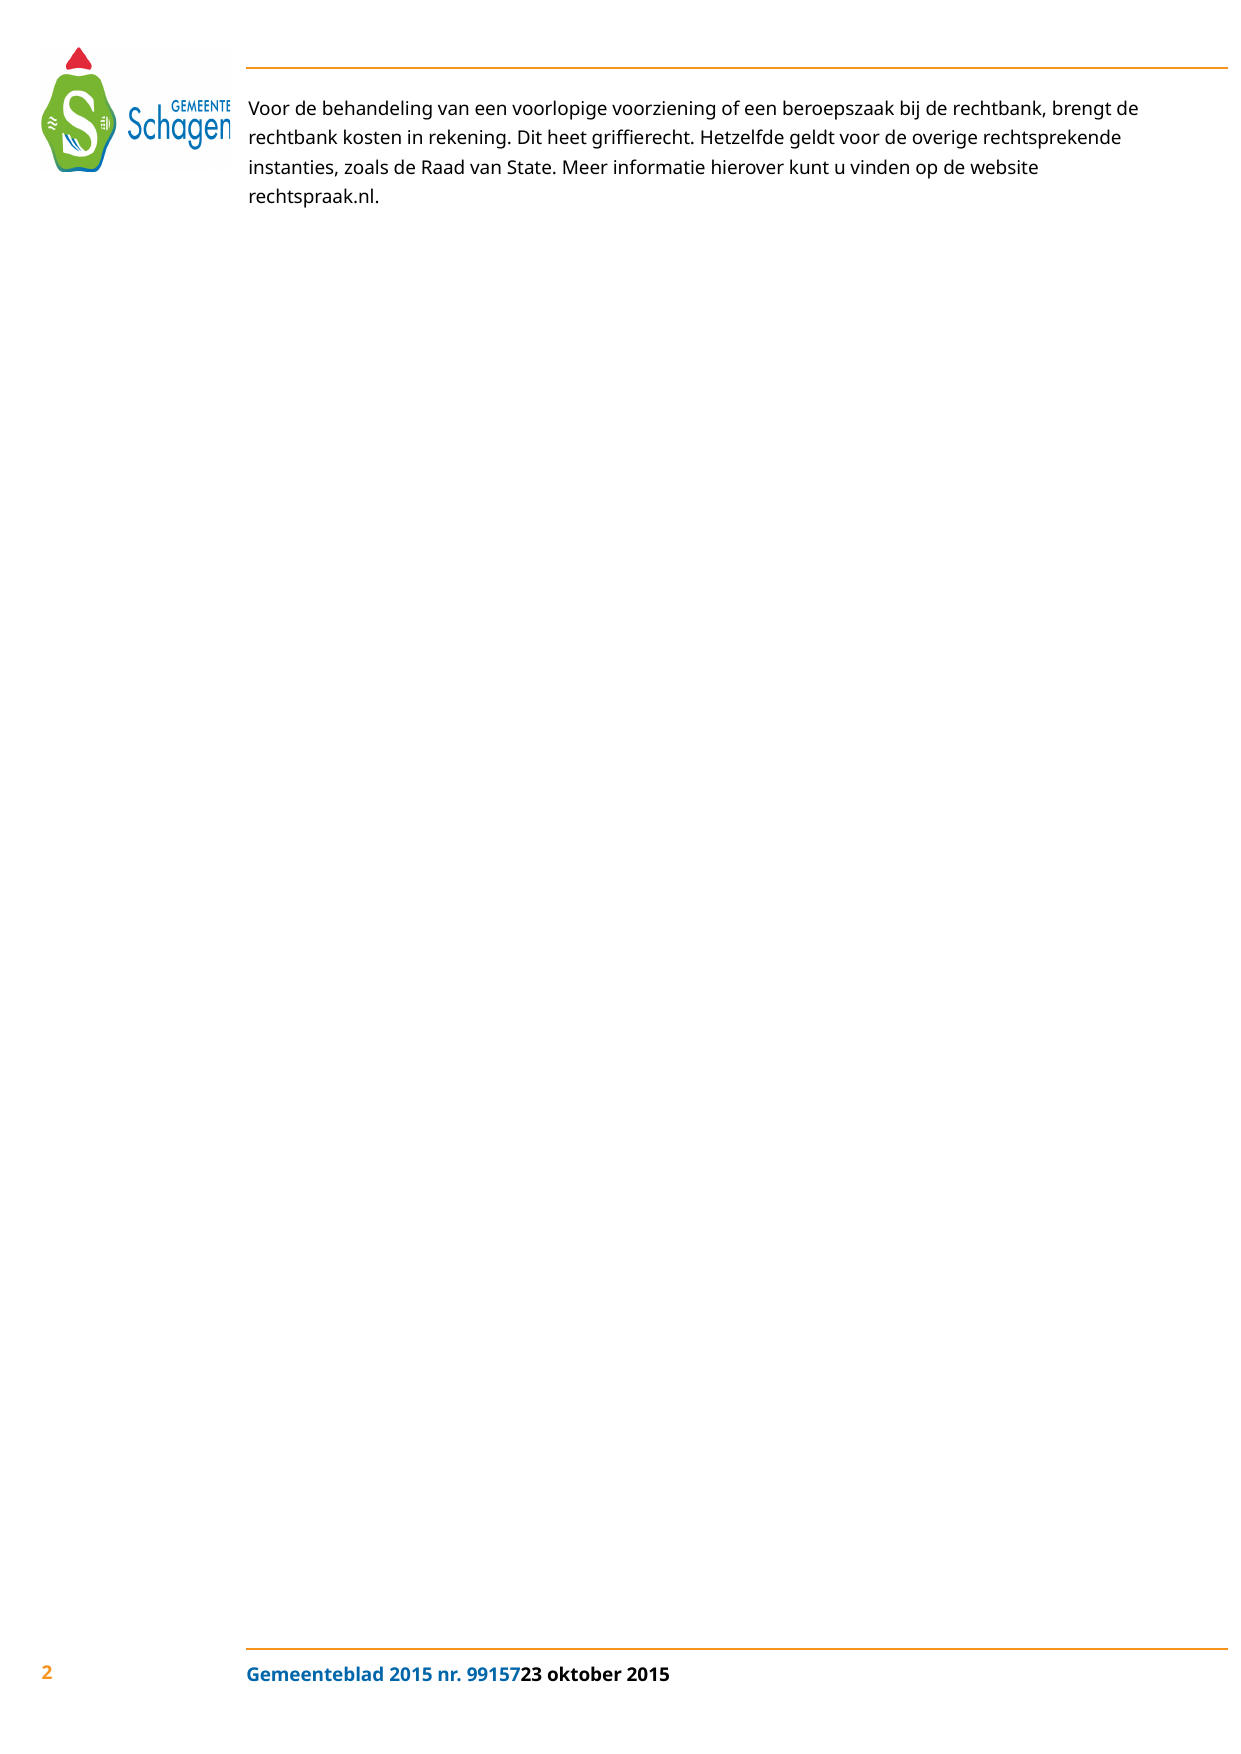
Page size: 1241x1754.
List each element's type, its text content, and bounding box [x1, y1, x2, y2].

picture [41, 47, 231, 172]
text Voor de behandeling van een voorlopige voorziening of een beroepszaak bij de rechtbank, brengt de rechtbank kosten in rekening. Dit heet griffierecht. Hetzelfde geldt voor de overige rechtsprekende instanties, zoals de Raad van State. Meer informatie hierover kunt u vinden op de website rechtspraak.nl. [248, 95, 1152, 209]
